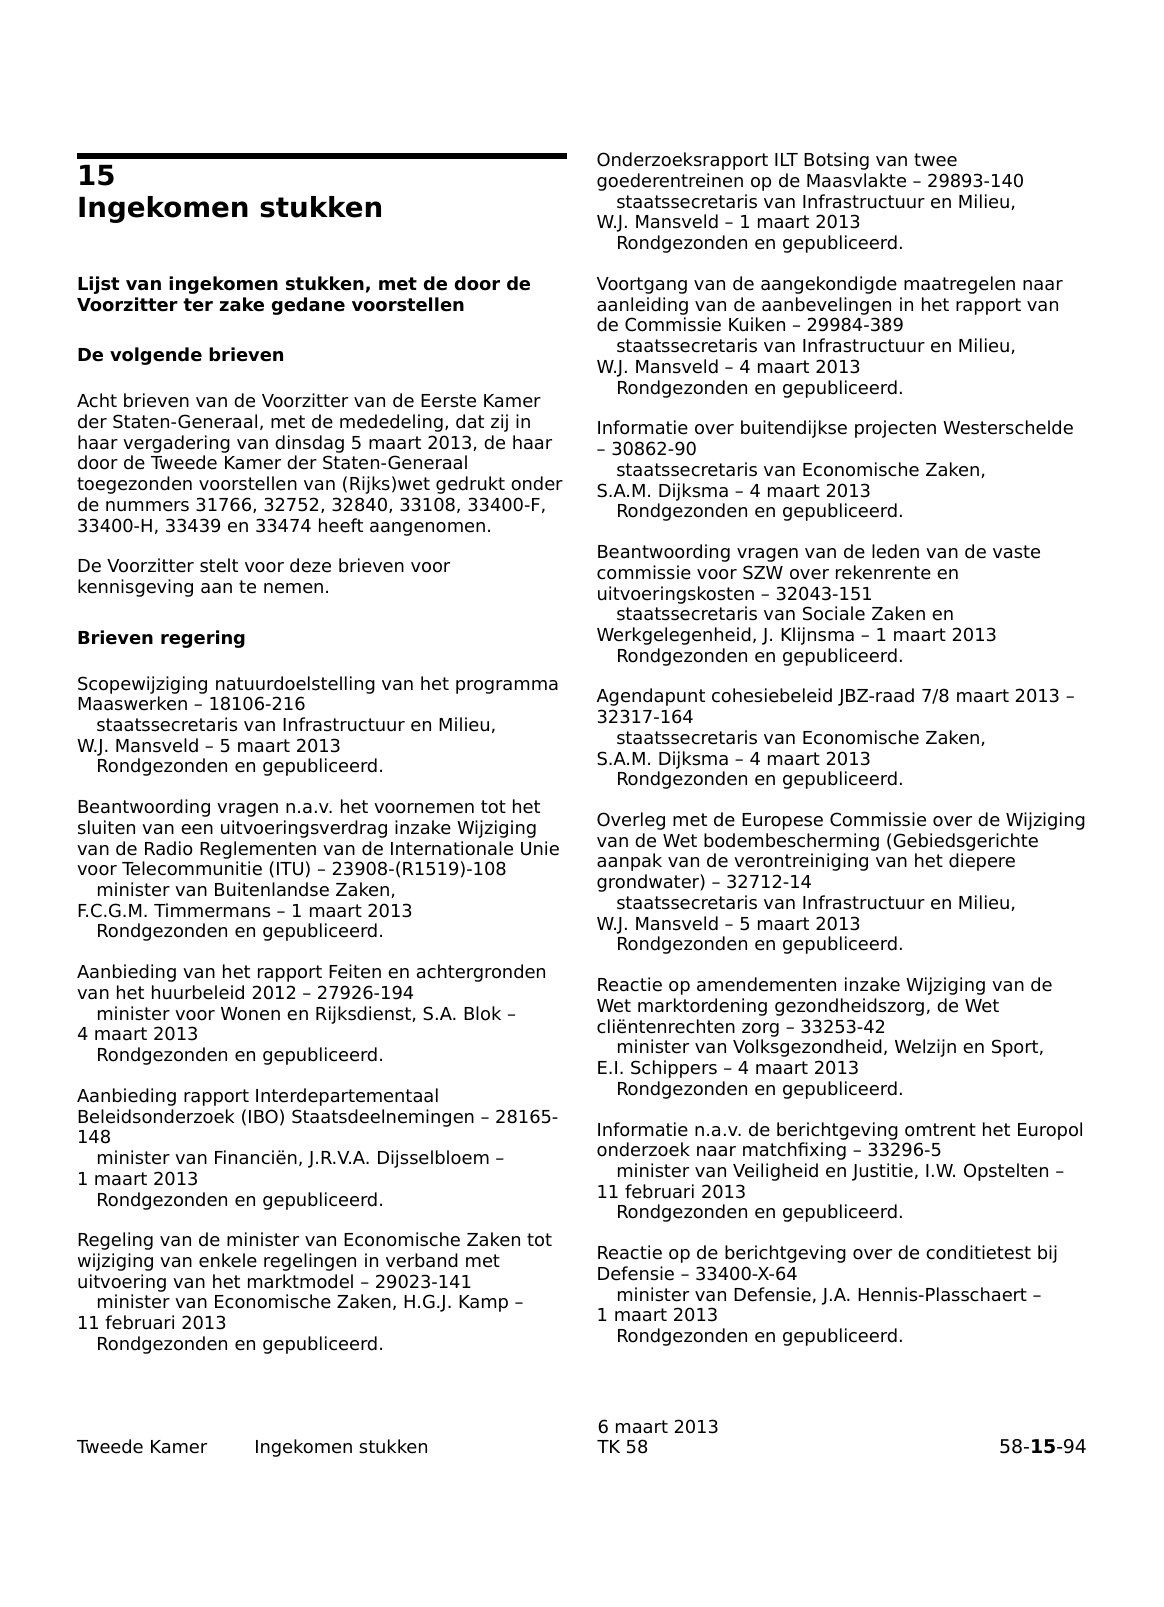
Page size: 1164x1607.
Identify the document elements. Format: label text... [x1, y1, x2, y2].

text minister van Economische Zaken, H.G.J. Kamp – 11 februari 2013 [77, 1292, 567, 1334]
text staatssecretaris van Infrastructuur en Milieu, W.J. Mansveld – 1 maart 2013 [596, 192, 1087, 233]
text staatssecretaris van Sociale Zaken en Werkgelegenheid, J. Klijnsma – 1 maart 2013 [596, 604, 1087, 646]
text Aanbieding van het rapport Feiten en achtergronden van het huurbeleid 2012 – 27926-194 [77, 962, 567, 1003]
text Rondgezonden en gepubliceerd. [596, 769, 1087, 790]
text Rondgezonden en gepubliceerd. [596, 1079, 1087, 1099]
text staatssecretaris van Economische Zaken, S.A.M. Dijksma – 4 maart 2013 [596, 728, 1087, 769]
text Agendapunt cohesiebeleid JBZ-raad 7/8 maart 2013 – 32317-164 [596, 686, 1087, 728]
text Rondgezonden en gepubliceerd. [596, 1202, 1087, 1223]
subtitle Brieven regering [77, 628, 567, 648]
text Rondgezonden en gepubliceerd. [596, 1326, 1087, 1347]
text minister van Veiligheid en Justitie, I.W. Opstelten – 11 februari 2013 [596, 1161, 1087, 1202]
text staatssecretaris van Infrastructuur en Milieu, W.J. Mansveld – 4 maart 2013 [596, 336, 1087, 377]
text Onderzoeksrapport ILT Botsing van twee goederentreinen op de Maasvlakte – 29893-140 [596, 150, 1087, 192]
text minister van Volksgezondheid, Welzijn en Sport, E.I. Schippers – 4 maart 2013 [596, 1037, 1087, 1079]
text Regeling van de minister van Economische Zaken tot wijziging van enkele regelingen in verband met uitvoering van het marktmodel – 29023-141 [77, 1230, 567, 1292]
text Aanbieding rapport Interdepartementaal Beleidsonderzoek (IBO) Staatsdeelnemingen – 28165-148 [77, 1086, 567, 1148]
text Rondgezonden en gepubliceerd. [596, 934, 1087, 955]
text Reactie op de berichtgeving over de conditietest bij Defensie – 33400-X-64 [596, 1243, 1087, 1284]
text Acht brieven van de Voorzitter van de Eerste Kamer der Staten-Generaal, met de mededeling, dat zij in haar vergadering van dinsdag 5 maart 2013, de haar door de Tweede Kamer der Staten-Generaal toegezonden voorstellen van (Rijks)wet gedrukt onder de nummers 31766, 32752, 32840, 33108, 33400-F, 33400-H, 33439 en 33474 heeft aangenomen. [77, 391, 567, 536]
text Scopewijziging natuurdoelstelling van het programma Maaswerken – 18106-216 [77, 673, 567, 715]
text minister van Financiën, J.R.V.A. Dijsselbloem – 1 maart 2013 [77, 1148, 567, 1189]
text Overleg met de Europese Commissie over de Wijziging van de Wet bodembescherming (Gebiedsgerichte aanpak van de verontreiniging van het diepere grondwater) – 32712-14 [596, 810, 1087, 893]
subtitle De volgende brieven [77, 345, 567, 366]
text Informatie over buitendijkse projecten Westerschelde – 30862-90 [596, 418, 1087, 460]
subtitle Lijst van ingekomen stukken, met de door de Voorzitter ter zake gedane voorstellen [77, 274, 567, 315]
text minister van Defensie, J.A. Hennis-Plasschaert – 1 maart 2013 [596, 1284, 1087, 1326]
text Beantwoording vragen van de leden van de vaste commissie voor SZW over rekenrente en uitvoeringskosten – 32043-151 [596, 542, 1087, 604]
text Beantwoording vragen n.a.v. het voornemen tot het sluiten van een uitvoeringsverdrag inzake Wijziging van de Radio Reglementen van de Internationale Unie voor Telecommunitie (ITU) – 23908-(R1519)-108 [77, 797, 567, 880]
title 15 Ingekomen stukken [77, 159, 567, 224]
text Informatie n.a.v. de berichtgeving omtrent het Europol onderzoek naar matchfixing – 33296-5 [596, 1119, 1087, 1161]
text staatssecretaris van Infrastructuur en Milieu, W.J. Mansveld – 5 maart 2013 [77, 715, 567, 756]
text Rondgezonden en gepubliceerd. [77, 756, 567, 777]
text Rondgezonden en gepubliceerd. [596, 377, 1087, 398]
text Rondgezonden en gepubliceerd. [77, 1189, 567, 1210]
text minister van Buitenlandse Zaken, F.C.G.M. Timmermans – 1 maart 2013 [77, 880, 567, 921]
text Reactie op amendementen inzake Wijziging van de Wet marktordening gezondheidszorg, de Wet cliëntenrechten zorg – 33253-42 [596, 975, 1087, 1037]
text minister voor Wonen en Rijksdienst, S.A. Blok – 4 maart 2013 [77, 1003, 567, 1045]
text Rondgezonden en gepubliceerd. [596, 501, 1087, 522]
text Rondgezonden en gepubliceerd. [77, 1045, 567, 1066]
text Rondgezonden en gepubliceerd. [596, 646, 1087, 666]
text Rondgezonden en gepubliceerd. [77, 1334, 567, 1354]
text Voortgang van de aangekondigde maatregelen naar aanleiding van de aanbevelingen in het rapport van de Commissie Kuiken – 29984-389 [596, 274, 1087, 336]
text De Voorzitter stelt voor deze brieven voor kennisgeving aan te nemen. [77, 556, 567, 598]
text Rondgezonden en gepubliceerd. [77, 921, 567, 942]
text staatssecretaris van Economische Zaken, S.A.M. Dijksma – 4 maart 2013 [596, 460, 1087, 501]
text Rondgezonden en gepubliceerd. [596, 233, 1087, 254]
text staatssecretaris van Infrastructuur en Milieu, W.J. Mansveld – 5 maart 2013 [596, 893, 1087, 934]
